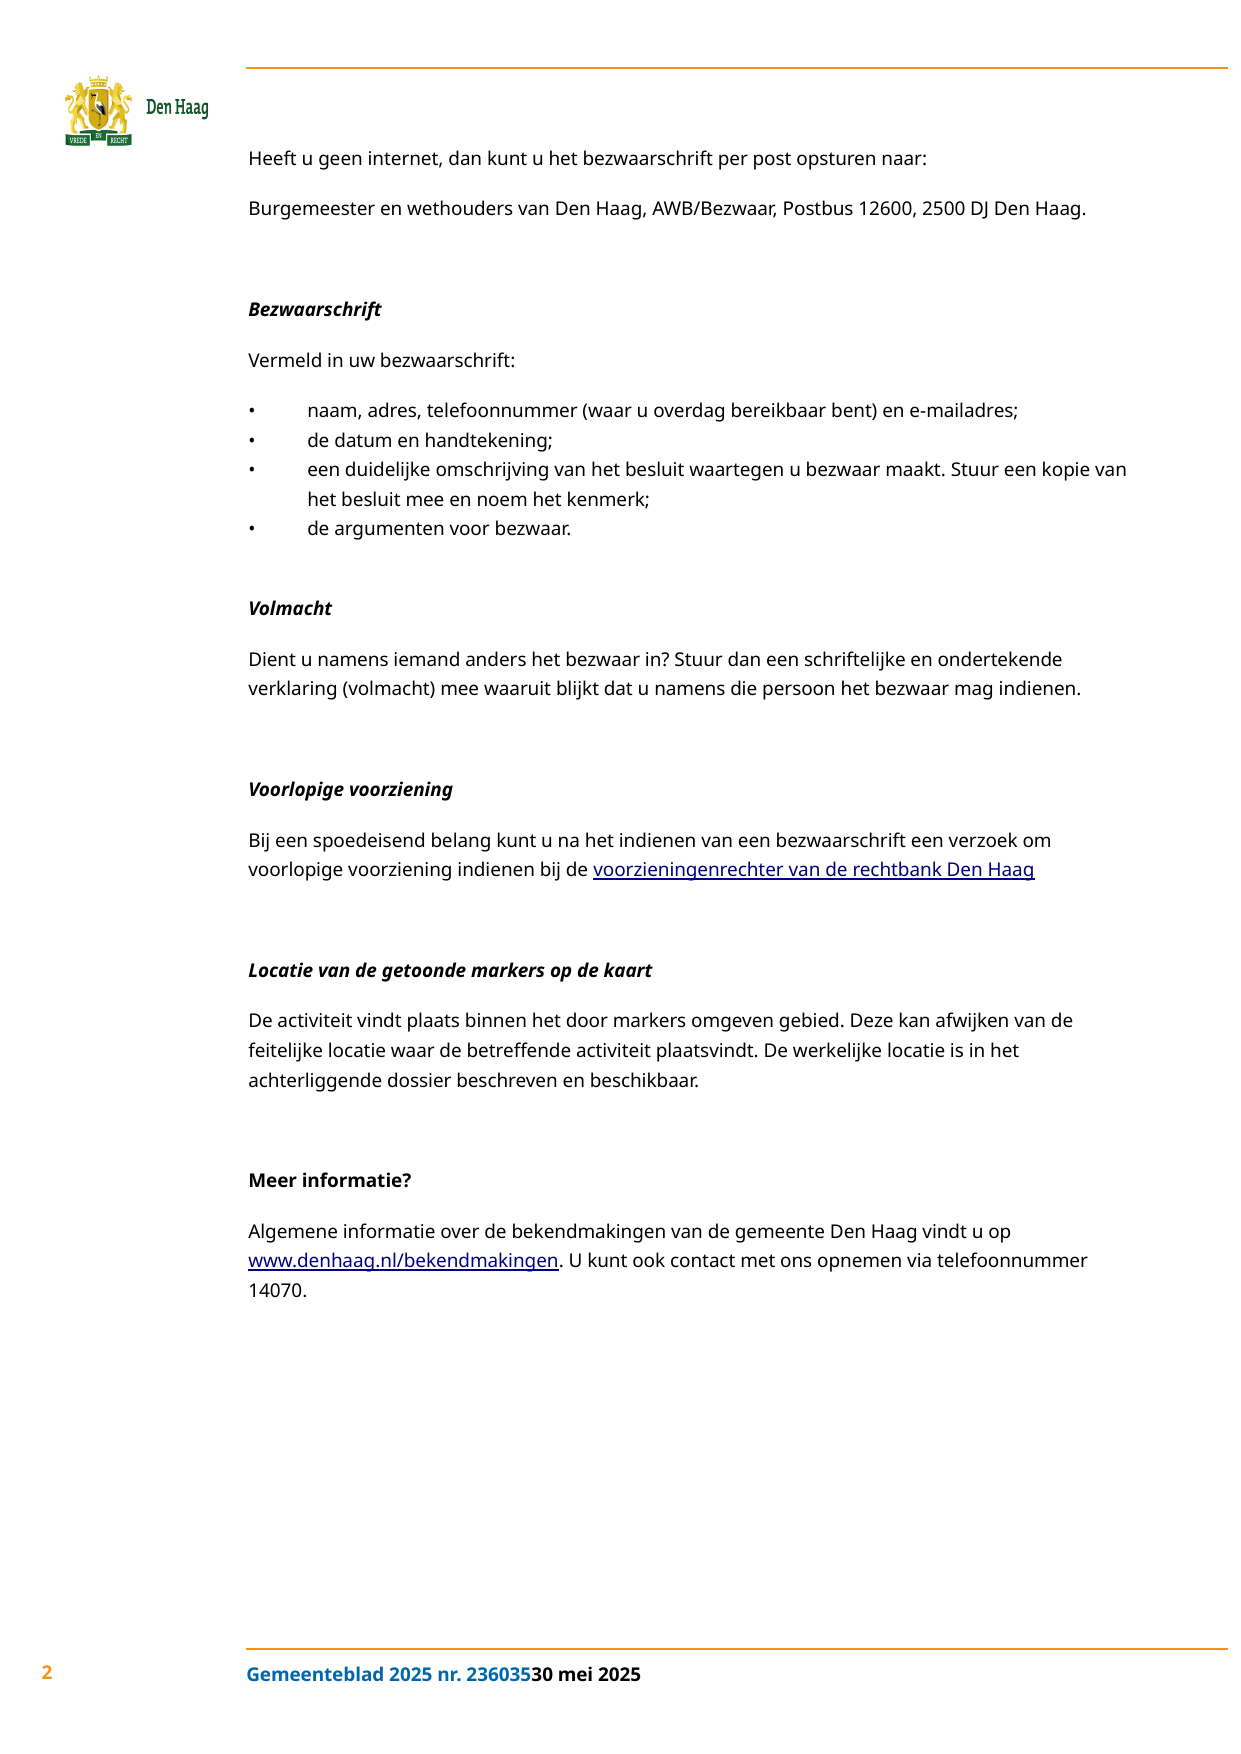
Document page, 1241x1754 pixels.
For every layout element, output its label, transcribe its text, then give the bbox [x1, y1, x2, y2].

text Bezwaarschrift [248, 296, 1152, 322]
list de argumenten voor bezwaar. [248, 516, 1152, 541]
text Algemene informatie over de bekendmakingen van de gemeente Den Haag vindt u op www.denhaag.nl/bekendmakingen. U kunt ook contact met ons opnemen via telefoonnummer 14070. [248, 1218, 1152, 1303]
text Bij een spoedeisend belang kunt u na het indienen van een bezwaarschrift een verzoek om voorlopige voorziening indienen bij de voorzieningenrechter van de rechtbank Den Haag [248, 827, 1152, 882]
text Heeft u geen internet, dan kunt u het bezwaarschrift per post opsturen naar: [248, 145, 1152, 171]
list naam, adres, telefoonnummer (waar u overdag bereikbaar bent) en e-mailadres; [248, 397, 1152, 423]
text Dient u namens iemand anders het bezwaar in? Stuur dan een schriftelijke en ondertekende verklaring (volmacht) mee waaruit blijkt dat u namens die persoon het bezwaar mag indienen. [248, 646, 1152, 701]
text Meer informatie? [248, 1168, 1152, 1193]
text Volmacht [248, 596, 1152, 621]
text Voorlopige voorziening [248, 776, 1152, 802]
text De activiteit vindt plaats binnen het door markers omgeven gebied. Deze kan afwijken van de feitelijke locatie waar de betreffende activiteit plaatsvindt. De werkelijke locatie is in het achterliggende dossier beschreven en beschikbaar. [248, 1008, 1152, 1093]
text Burgemeester en wethouders van Den Haag, AWB/Bezwaar, Postbus 12600, 2500 DJ Den Haag. [248, 196, 1152, 221]
text Vermeld in uw bezwaarschrift: [248, 347, 1152, 373]
picture [41, 47, 231, 172]
list de datum en handtekening; [248, 427, 1152, 453]
list een duidelijke omschrijving van het besluit waartegen u bezwaar maakt. Stuur een kopie van het besluit mee en noem het kenmerk; [248, 456, 1152, 512]
text Locatie van de getoonde markers op de kaart [248, 957, 1152, 983]
